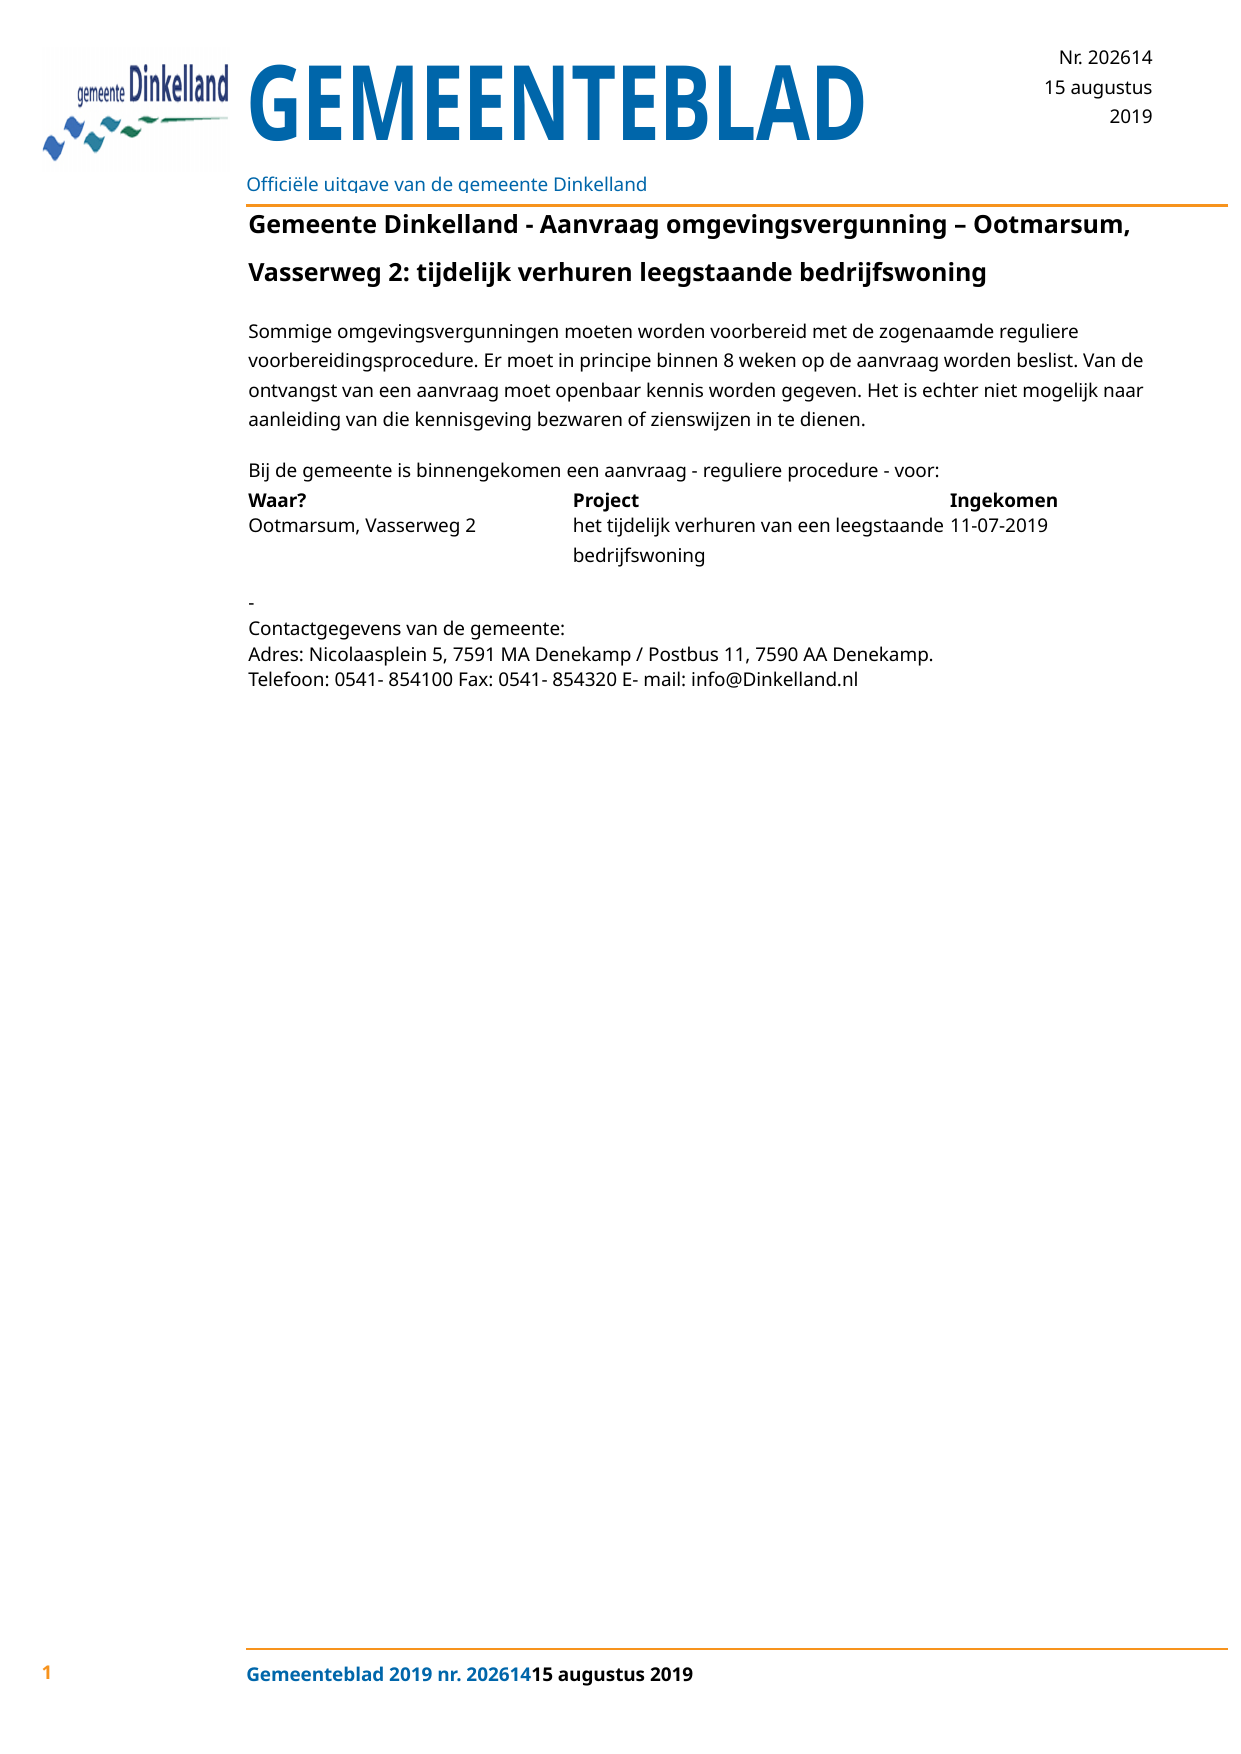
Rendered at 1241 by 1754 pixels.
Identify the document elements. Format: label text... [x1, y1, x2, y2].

table_cell 11-07-2019 [950, 513, 1152, 568]
table_cell het tijdelijk verhuren van een leegstaande bedrijfswoning [573, 513, 950, 568]
text Sommige omgevingsvergunningen moeten worden voorbereid met de zogenaamde reguliere voorbereidingsprocedure. Er moet in principe binnen 8 weken op de aanvraag worden beslist. Van de ontvangst van een aanvraag moet openbaar kennis worden gegeven. Het is echter niet mogelijk naar aanleiding van die kennisgeving bezwaren of zienswijzen in te dienen. [248, 318, 1152, 432]
table_header Ingekomen [950, 487, 1152, 512]
table_header Project [573, 487, 950, 512]
text Gemeente Dinkelland - Aanvraag omgevingsvergunning – Ootmarsum, Vasserweg 2: tijdelijk verhuren leegstaande bedrijfswoning [248, 207, 1152, 288]
text Telefoon: 0541- 854100 Fax: 0541- 854320 E- mail: info@Dinkelland.nl [248, 666, 1152, 692]
text Contactgegevens van de gemeente: [248, 615, 1152, 641]
text Bij de gemeente is binnengekomen een aanvraag - reguliere procedure - voor: [248, 457, 1152, 483]
table_header Waar? [248, 487, 573, 512]
text - [248, 589, 1152, 615]
text Adres: Nicolaasplein 5, 7591 MA Denekamp / Postbus 11, 7590 AA Denekamp. [248, 641, 1152, 666]
picture [41, 47, 231, 172]
table_cell Ootmarsum, Vasserweg 2 [248, 513, 573, 568]
